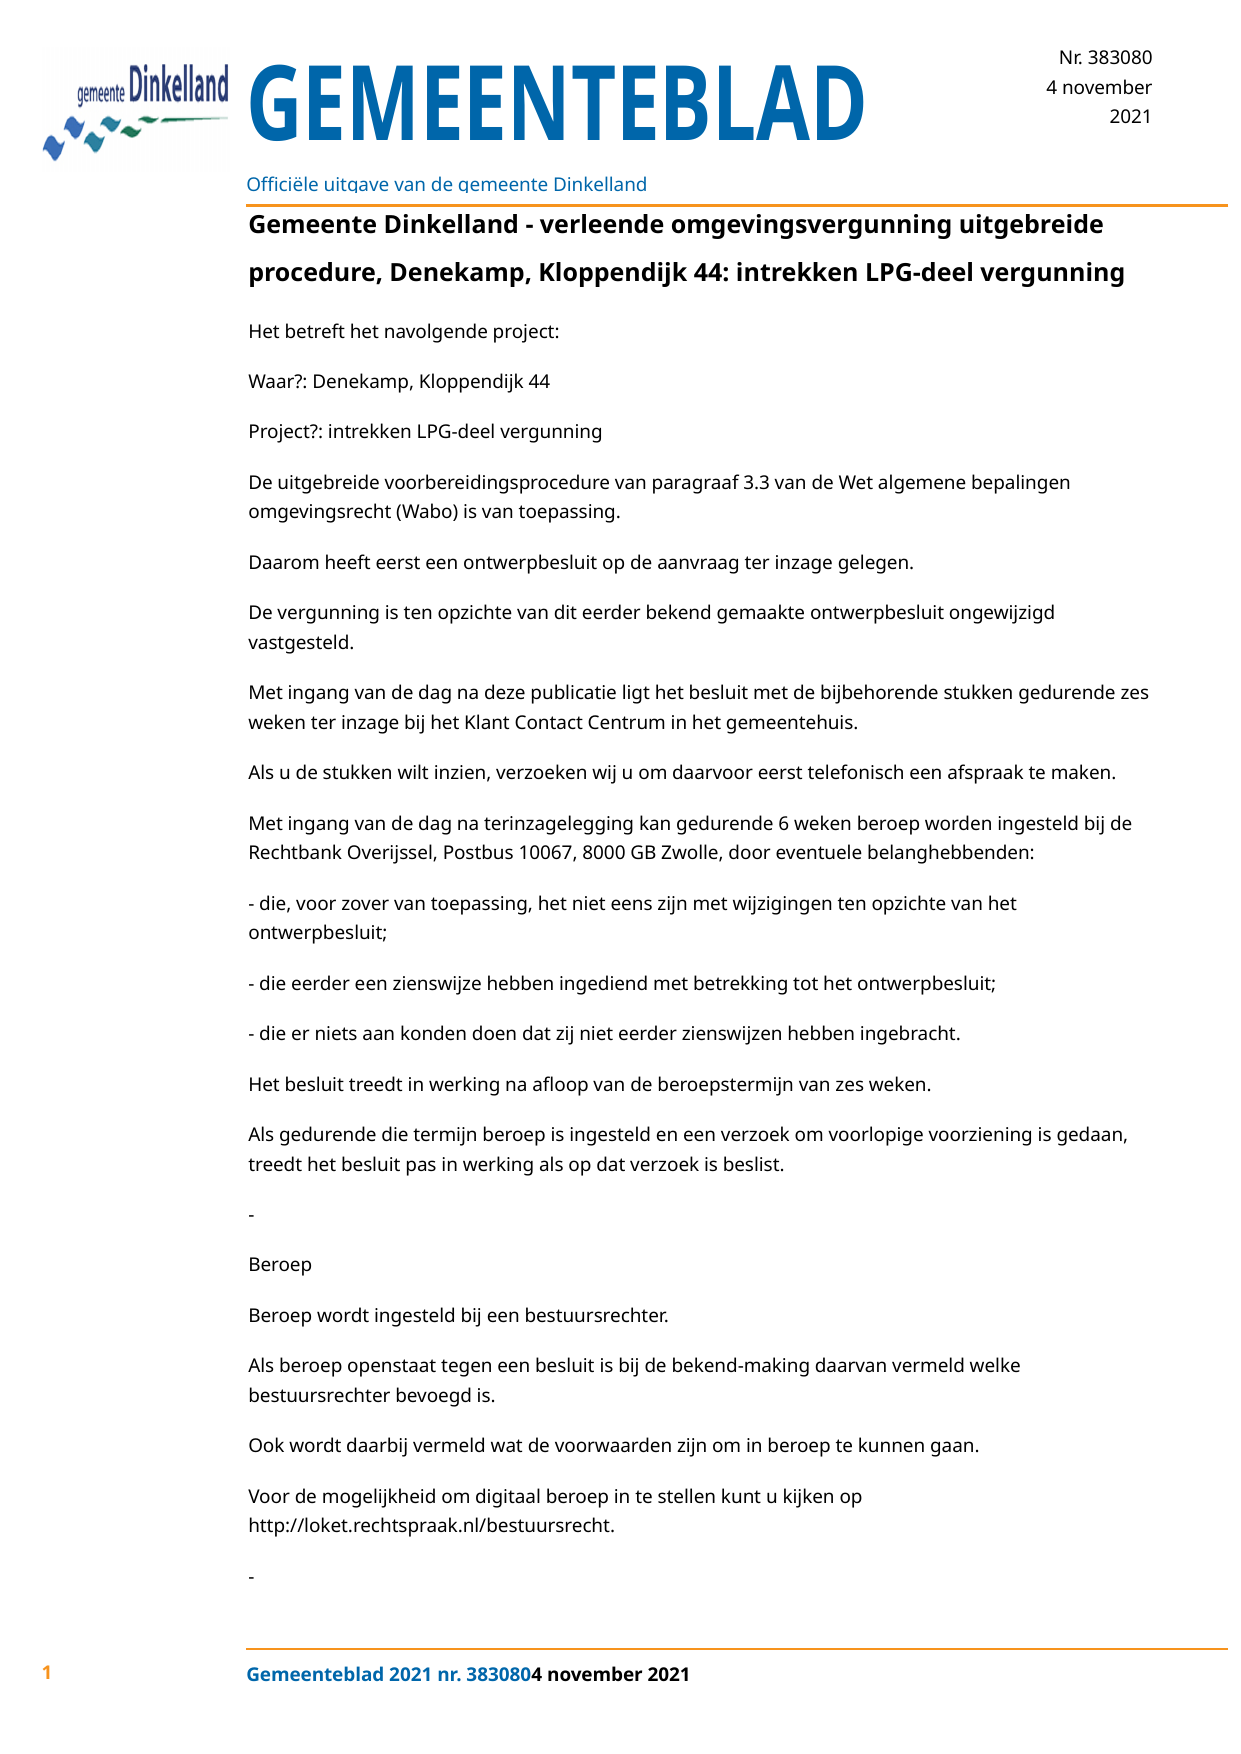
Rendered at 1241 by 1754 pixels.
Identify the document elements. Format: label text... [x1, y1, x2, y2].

text De uitgebreide voorbereidingsprocedure van paragraaf 3.3 van de Wet algemene bepalingen omgevingsrecht (Wabo) is van toepassing. [248, 469, 1152, 524]
text Als gedurende die termijn beroep is ingesteld en een verzoek om voorlopige voorziening is gedaan, treedt het besluit pas in werking als op dat verzoek is beslist. [248, 1121, 1152, 1177]
text Met ingang van de dag na deze publicatie ligt het besluit met de bijbehorende stukken gedurende zes weken ter inzage bij het Klant Contact Centrum in het gemeentehuis. [248, 679, 1152, 735]
text Voor de mogelijkheid om digitaal beroep in te stellen kunt u kijken op http://loket.rechtspraak.nl/bestuursrecht. [248, 1483, 1152, 1538]
text De vergunning is ten opzichte van dit eerder bekend gemaakte ontwerpbesluit ongewijzigd vastgesteld. [248, 599, 1152, 655]
text Het besluit treedt in werking na afloop van de beroepstermijn van zes weken. [248, 1071, 1152, 1097]
text - [248, 1201, 1152, 1227]
text Waar?: Denekamp, Kloppendijk 44 [248, 368, 1152, 394]
picture [41, 47, 231, 172]
text Ook wordt daarbij vermeld wat de voorwaarden zijn om in beroep te kunnen gaan. [248, 1432, 1152, 1458]
text Gemeente Dinkelland - verleende omgevingsvergunning uitgebreide procedure, Denekamp, Kloppendijk 44: intrekken LPG-deel vergunning [248, 207, 1152, 288]
text Beroep [248, 1252, 1152, 1277]
text - die, voor zover van toepassing, het niet eens zijn met wijzigingen ten opzichte van het ontwerpbesluit; [248, 890, 1152, 945]
text - die er niets aan konden doen dat zij niet eerder zienswijzen hebben ingebracht. [248, 1020, 1152, 1046]
text Met ingang van de dag na terinzagelegging kan gedurende 6 weken beroep worden ingesteld bij de Rechtbank Overijssel, Postbus 10067, 8000 GB Zwolle, door eventuele belanghebbenden: [248, 810, 1152, 865]
text Beroep wordt ingesteld bij een bestuursrechter. [248, 1302, 1152, 1328]
text Als beroep openstaat tegen een besluit is bij de bekend-making daarvan vermeld welke bestuursrechter bevoegd is. [248, 1352, 1152, 1408]
text Daarom heeft eerst een ontwerpbesluit op de aanvraag ter inzage gelegen. [248, 549, 1152, 575]
text Het betreft het navolgende project: [248, 318, 1152, 344]
text - die eerder een zienswijze hebben ingediend met betrekking tot het ontwerpbesluit; [248, 970, 1152, 996]
text - [248, 1563, 1152, 1589]
text Als u de stukken wilt inzien, verzoeken wij u om daarvoor eerst telefonisch een afspraak te maken. [248, 759, 1152, 785]
text Project?: intrekken LPG-deel vergunning [248, 419, 1152, 444]
